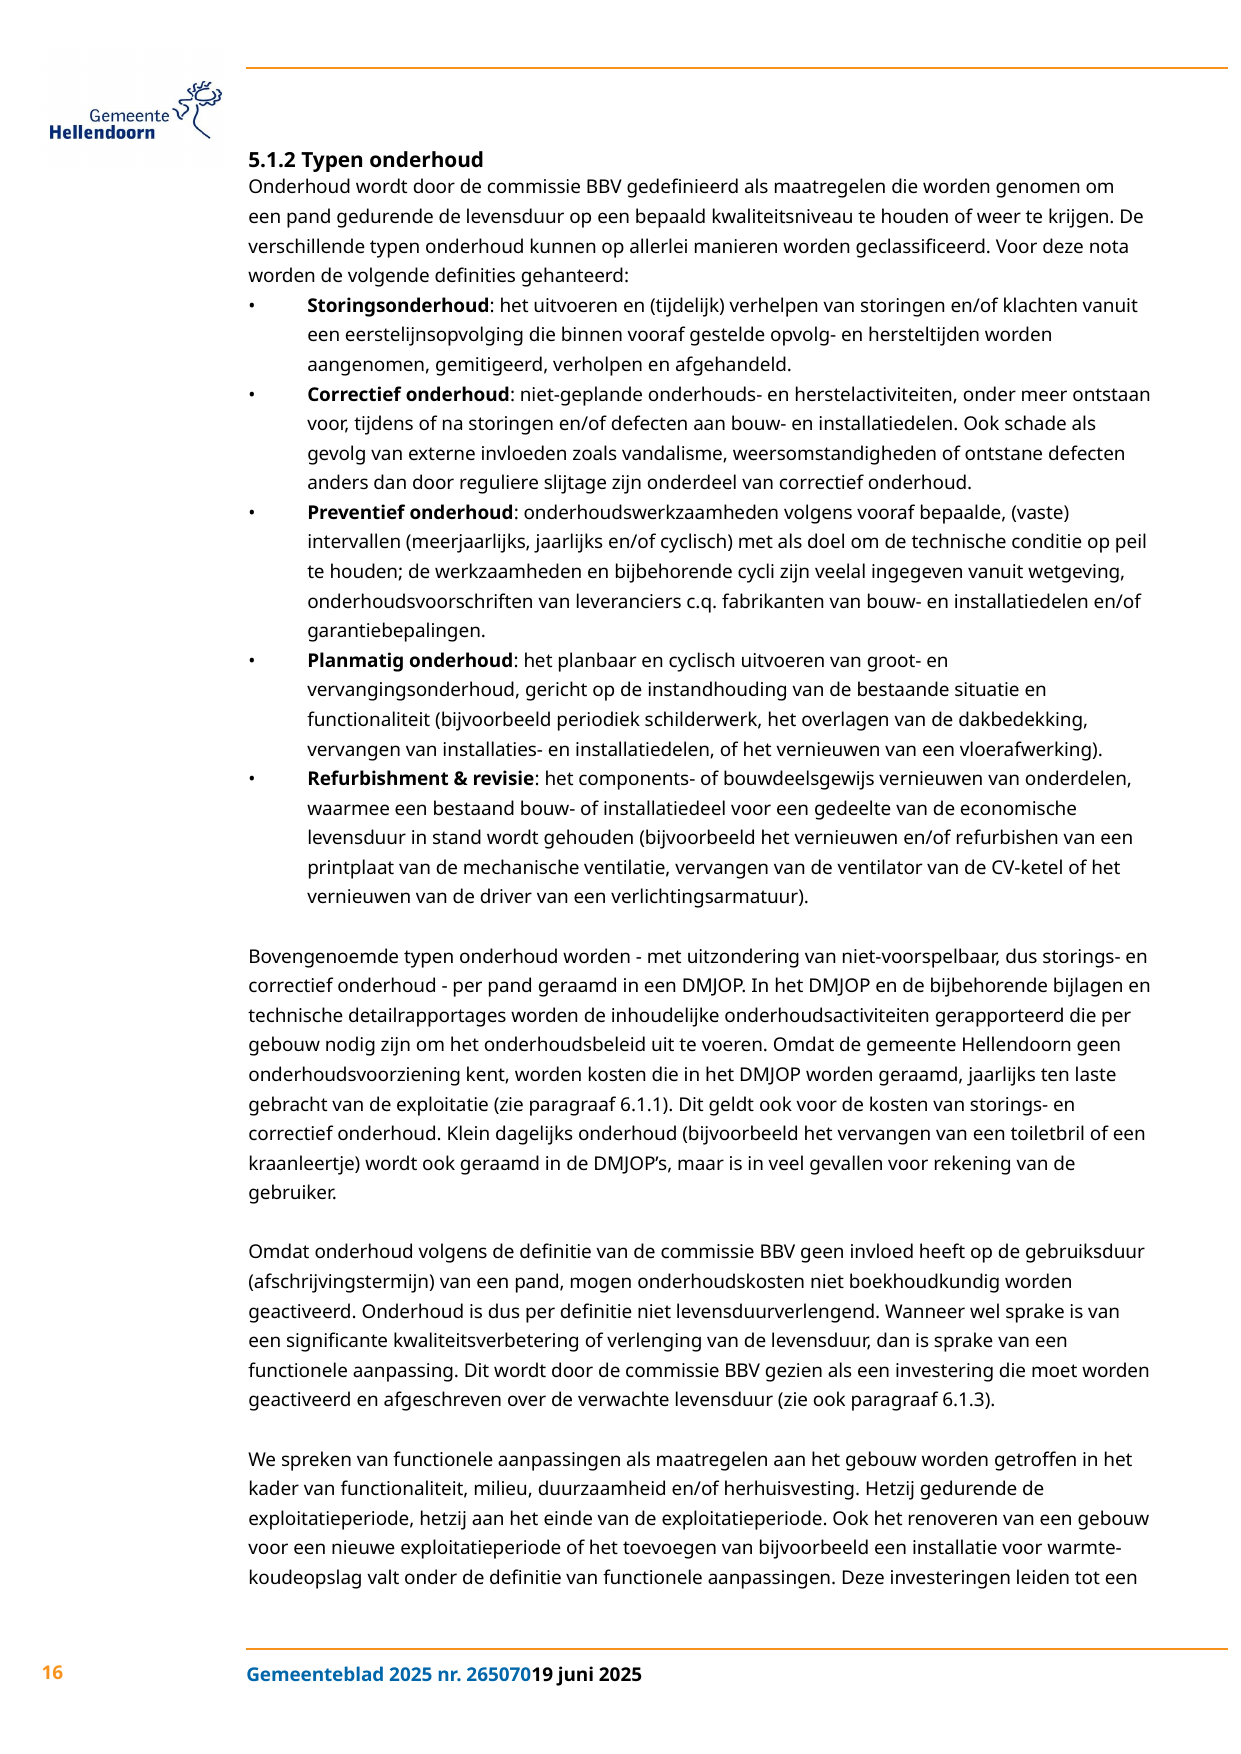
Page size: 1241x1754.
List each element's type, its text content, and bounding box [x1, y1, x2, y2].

list Planmatig onderhoud: het planbaar en cyclisch uitvoeren van groot- en vervangingsonderhoud, gericht op de instandhouding van de bestaande situatie en functionaliteit (bijvoorbeeld periodiek schilderwerk, het overlagen van de dakbedekking, vervangen van installaties- en installatiedelen, of het vernieuwen van een vloerafwerking). [248, 647, 1152, 761]
list Storingsonderhoud: het uitvoeren en (tijdelijk) verhelpen van storingen en/of klachten vanuit een eerstelijnsopvolging die binnen vooraf gestelde opvolg- en hersteltijden worden aangenomen, gemitigeerd, verholpen en afgehandeld. [248, 292, 1152, 377]
text Onderhoud wordt door de commissie BBV gedefinieerd als maatregelen die worden genomen om een pand gedurende de levensduur op een bepaald kwaliteitsniveau te houden of weer te krijgen. De verschillende typen onderhoud kunnen op allerlei manieren worden geclassificeerd. Voor deze nota worden de volgende definities gehanteerd: [248, 174, 1152, 288]
text Bovengenoemde typen onderhoud worden - met uitzondering van niet-voorspelbaar, dus storings- en correctief onderhoud - per pand geraamd in een DMJOP. In het DMJOP en de bijbehorende bijlagen en technische detailrapportages worden de inhoudelijke onderhoudsactiviteiten gerapporteerd die per gebouw nodig zijn om het onderhoudsbeleid uit te voeren. Omdat de gemeente Hellendoorn geen onderhoudsvoorziening kent, worden kosten die in het DMJOP worden geraamd, jaarlijks ten laste gebracht van de exploitatie (zie paragraaf 6.1.1). Dit geldt ook voor de kosten van storings- en correctief onderhoud. Klein dagelijks onderhoud (bijvoorbeeld het vervangen van een toiletbril of een kraanleertje) wordt ook geraamd in de DMJOP’s, maar is in veel gevallen voor rekening van de gebruiker. [248, 943, 1152, 1205]
text 5.1.2 Typen onderhoud [248, 145, 1152, 174]
list Correctief onderhoud: niet-geplande onderhouds- en herstelactiviteiten, onder meer ontstaan voor, tijdens of na storingen en/of defecten aan bouw- en installatiedelen. Ook schade als gevolg van externe invloeden zoals vandalisme, weersomstandigheden of ontstane defecten anders dan door reguliere slijtage zijn onderdeel van correctief onderhoud. [248, 381, 1152, 495]
picture [41, 47, 231, 172]
list Refurbishment & revisie: het components- of bouwdeelsgewijs vernieuwen van onderdelen, waarmee een bestaand bouw- of installatiedeel voor een gedeelte van de economische levensduur in stand wordt gehouden (bijvoorbeeld het vernieuwen en/of refurbishen van een printplaat van de mechanische ventilatie, vervangen van de ventilator van de CV-ketel of het vernieuwen van de driver van een verlichtingsarmatuur). [248, 765, 1152, 909]
list Preventief onderhoud: onderhoudswerkzaamheden volgens vooraf bepaalde, (vaste) intervallen (meerjaarlijks, jaarlijks en/of cyclisch) met als doel om de technische conditie op peil te houden; de werkzaamheden en bijbehorende cycli zijn veelal ingegeven vanuit wetgeving, onderhoudsvoorschriften van leveranciers c.q. fabrikanten van bouw- en installatiedelen en/of garantiebepalingen. [248, 499, 1152, 643]
text We spreken van functionele aanpassingen als maatregelen aan het gebouw worden getroffen in het kader van functionaliteit, milieu, duurzaamheid en/of herhuisvesting. Hetzij gedurende de exploitatieperiode, hetzij aan het einde van de exploitatieperiode. Ook het renoveren van een gebouw voor een nieuwe exploitatieperiode of het toevoegen van bijvoorbeeld een installatie voor warmte-koudeopslag valt onder de definitie van functionele aanpassingen. Deze investeringen leiden tot een [248, 1446, 1152, 1590]
text Omdat onderhoud volgens de definitie van de commissie BBV geen invloed heeft op de gebruiksduur (afschrijvingstermijn) van een pand, mogen onderhoudskosten niet boekhoudkundig worden geactiveerd. Onderhoud is dus per definitie niet levensduurverlengend. Wanneer wel sprake is van een significante kwaliteitsverbetering of verlenging van de levensduur, dan is sprake van een functionele aanpassing. Dit wordt door de commissie BBV gezien als een investering die moet worden geactiveerd en afgeschreven over de verwachte levensduur (zie ook paragraaf 6.1.3). [248, 1239, 1152, 1412]
